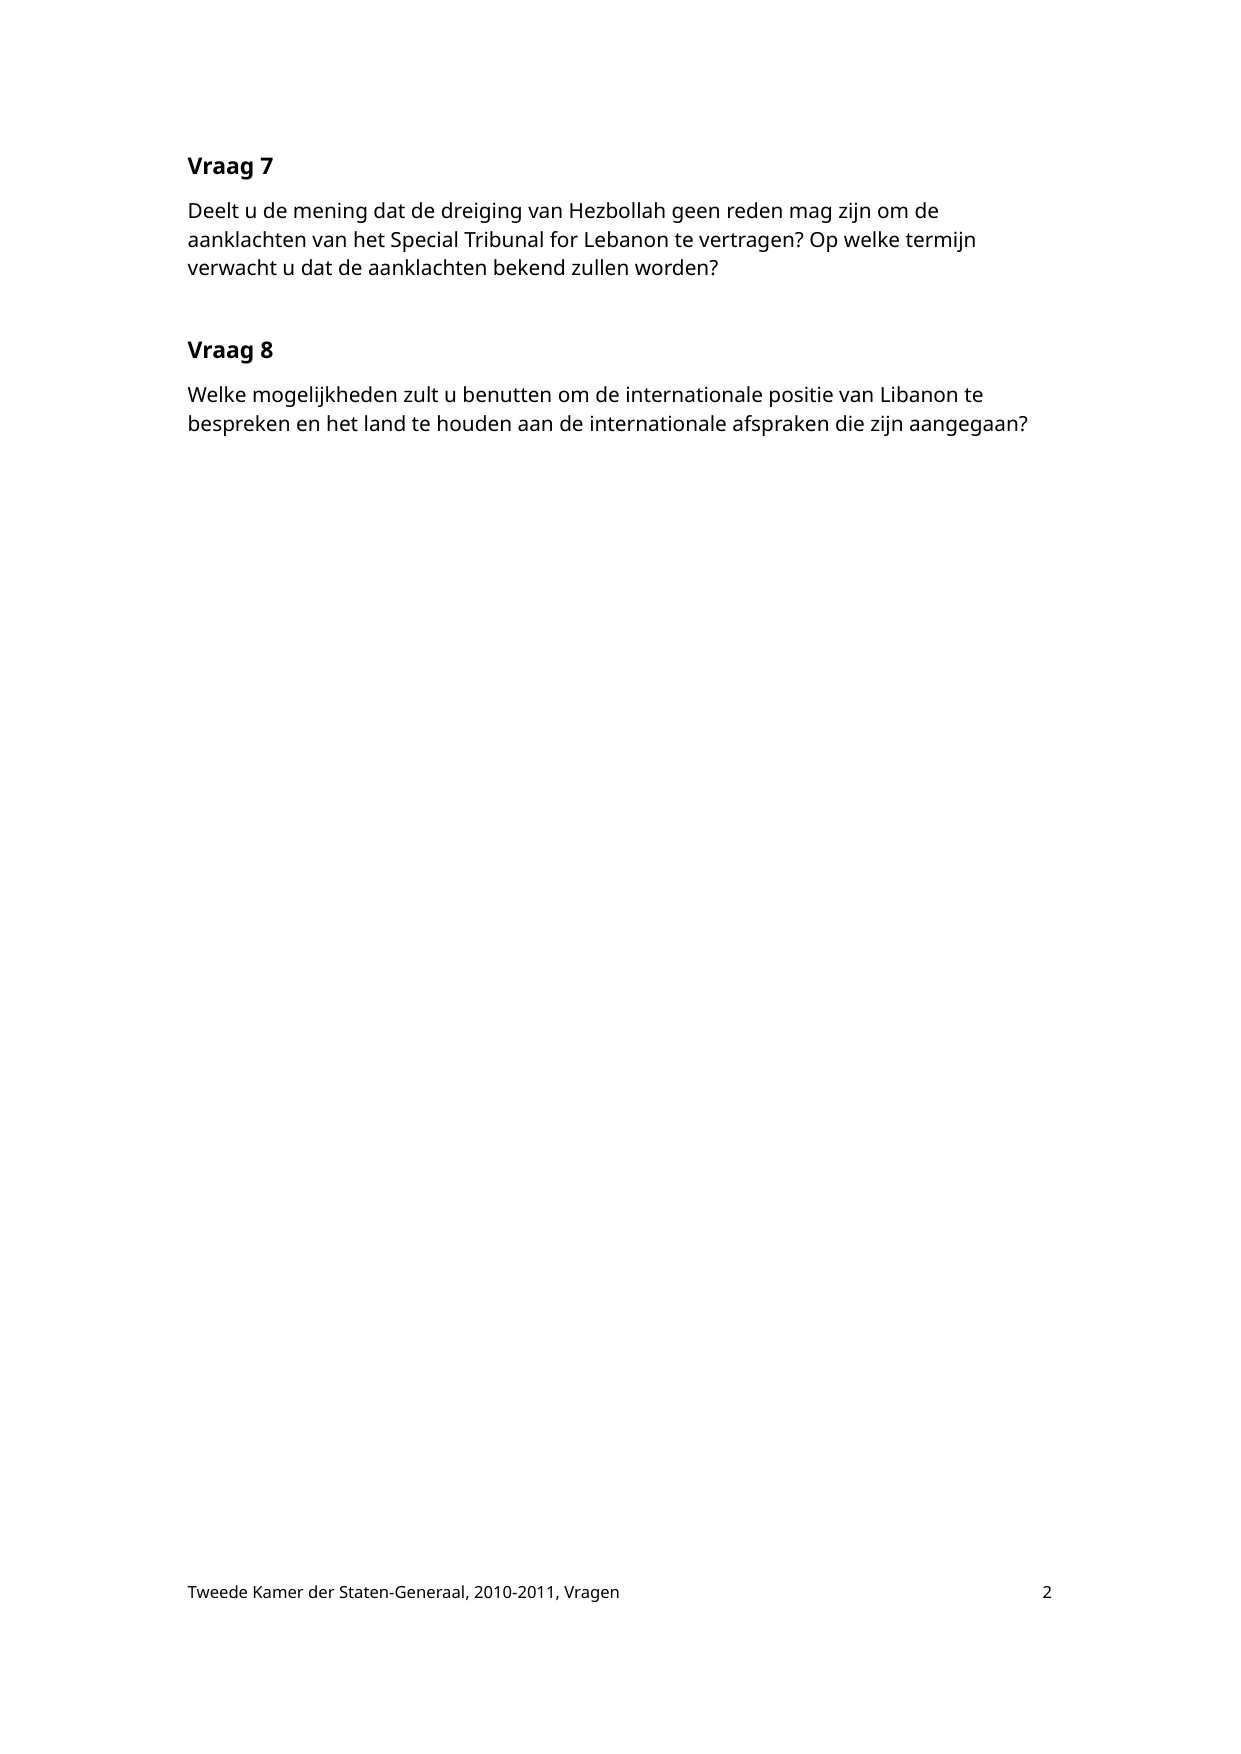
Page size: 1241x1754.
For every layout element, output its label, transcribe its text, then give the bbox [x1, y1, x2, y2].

text Deelt u de mening dat de dreiging van Hezbollah geen reden mag zijn om de aanklachten van het Special Tribunal for Lebanon te vertragen? Op welke termijn verwacht u dat de aanklachten bekend zullen worden? [187, 196, 1053, 282]
subtitle Vraag 7 [187, 150, 1053, 181]
text Welke mogelijkheden zult u benutten om de internationale positie van Libanon te bespreken en het land te houden aan de internationale afspraken die zijn aangegaan? [187, 380, 1053, 437]
subtitle Vraag 8 [187, 334, 1053, 365]
